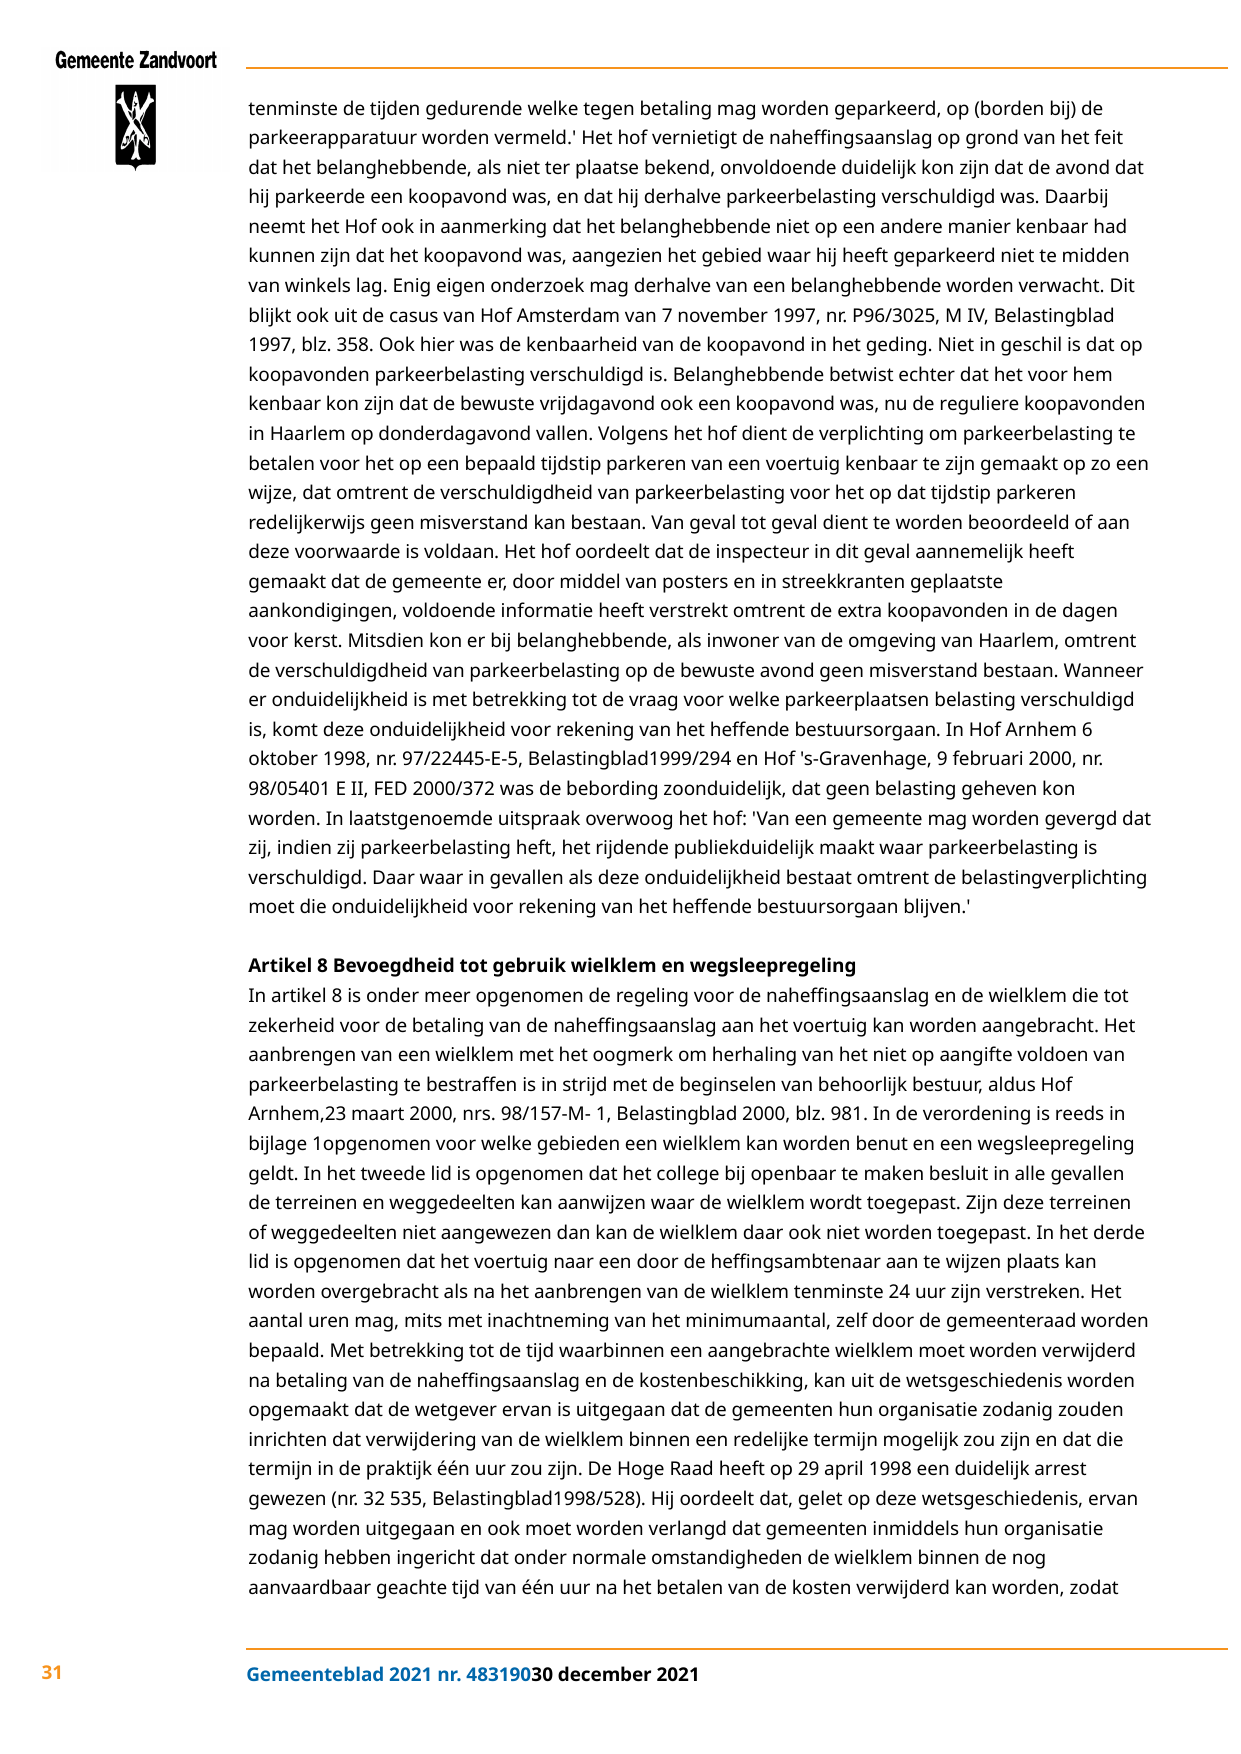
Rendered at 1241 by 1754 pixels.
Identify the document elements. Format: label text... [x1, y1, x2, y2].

picture [41, 47, 231, 172]
text In artikel 8 is onder meer opgenomen de regeling voor de naheffingsaanslag en de wielklem die tot zekerheid voor de betaling van de naheffingsaanslag aan het voertuig kan worden aangebracht. Het aanbrengen van een wielklem met het oogmerk om herhaling van het niet op aangifte voldoen van parkeerbelasting te bestraffen is in strijd met de beginselen van behoorlijk bestuur, aldus Hof Arnhem,23 maart 2000, nrs. 98/157-M- 1, Belastingblad 2000, blz. 981. In de verordening is reeds in bijlage 1opgenomen voor welke gebieden een wielklem kan worden benut en een wegsleepregeling geldt. In het tweede lid is opgenomen dat het college bij openbaar te maken besluit in alle gevallen de terreinen en weggedeelten kan aanwijzen waar de wielklem wordt toegepast. Zijn deze terreinen of weggedeelten niet aangewezen dan kan de wielklem daar ook niet worden toegepast. In het derde lid is opgenomen dat het voertuig naar een door de heffingsambtenaar aan te wijzen plaats kan worden overgebracht als na het aanbrengen van de wielklem tenminste 24 uur zijn verstreken. Het aantal uren mag, mits met inachtneming van het minimumaantal, zelf door de gemeenteraad worden bepaald. Met betrekking tot de tijd waarbinnen een aangebrachte wielklem moet worden verwijderd na betaling van de naheffingsaanslag en de kostenbeschikking, kan uit de wetsgeschiedenis worden opgemaakt dat de wetgever ervan is uitgegaan dat de gemeenten hun organisatie zodanig zouden inrichten dat verwijdering van de wielklem binnen een redelijke termijn mogelijk zou zijn en dat die termijn in de praktijk één uur zou zijn. De Hoge Raad heeft op 29 april 1998 een duidelijk arrest gewezen (nr. 32 535, Belastingblad1998/528). Hij oordeelt dat, gelet op deze wetsgeschiedenis, ervan mag worden uitgegaan en ook moet worden verlangd dat gemeenten inmiddels hun organisatie zodanig hebben ingericht dat onder normale omstandigheden de wielklem binnen de nog aanvaardbaar geachte tijd van één uur na het betalen van de kosten verwijderd kan worden, zodat [248, 982, 1152, 1600]
text Artikel 8 Bevoegdheid tot gebruik wielklem en wegsleepregeling [248, 953, 1152, 978]
text tenminste de tijden gedurende welke tegen betaling mag worden geparkeerd, op (borden bij) de parkeerapparatuur worden vermeld.' Het hof vernietigt de naheffingsaanslag op grond van het feit dat het belanghebbende, als niet ter plaatse bekend, onvoldoende duidelijk kon zijn dat de avond dat hij parkeerde een koopavond was, en dat hij derhalve parkeerbelasting verschuldigd was. Daarbij neemt het Hof ook in aanmerking dat het belanghebbende niet op een andere manier kenbaar had kunnen zijn dat het koopavond was, aangezien het gebied waar hij heeft geparkeerd niet te midden van winkels lag. Enig eigen onderzoek mag derhalve van een belanghebbende worden verwacht. Dit blijkt ook uit de casus van Hof Amsterdam van 7 november 1997, nr. P96/3025, M IV, Belastingblad 1997, blz. 358. Ook hier was de kenbaarheid van de koopavond in het geding. Niet in geschil is dat op koopavonden parkeerbelasting verschuldigd is. Belanghebbende betwist echter dat het voor hem kenbaar kon zijn dat de bewuste vrijdagavond ook een koopavond was, nu de reguliere koopavonden in Haarlem op donderdagavond vallen. Volgens het hof dient de verplichting om parkeerbelasting te betalen voor het op een bepaald tijdstip parkeren van een voertuig kenbaar te zijn gemaakt op zo een wijze, dat omtrent de verschuldigdheid van parkeerbelasting voor het op dat tijdstip parkeren redelijkerwijs geen misverstand kan bestaan. Van geval tot geval dient te worden beoordeeld of aan deze voorwaarde is voldaan. Het hof oordeelt dat de inspecteur in dit geval aannemelijk heeft gemaakt dat de gemeente er, door middel van posters en in streekkranten geplaatste aankondigingen, voldoende informatie heeft verstrekt omtrent de extra koopavonden in de dagen voor kerst. Mitsdien kon er bij belanghebbende, als inwoner van de omgeving van Haarlem, omtrent de verschuldigdheid van parkeerbelasting op de bewuste avond geen misverstand bestaan. Wanneer er onduidelijkheid is met betrekking tot de vraag voor welke parkeerplaatsen belasting verschuldigd is, komt deze onduidelijkheid voor rekening van het heffende bestuursorgaan. In Hof Arnhem 6 oktober 1998, nr. 97/22445-E-5, Belastingblad1999/294 en Hof 's-Gravenhage, 9 februari 2000, nr. 98/05401 E II, FED 2000/372 was de bebording zoonduidelijk, dat geen belasting geheven kon worden. In laatstgenoemde uitspraak overwoog het hof: 'Van een gemeente mag worden gevergd dat zij, indien zij parkeerbelasting heft, het rijdende publiekduidelijk maakt waar parkeerbelasting is verschuldigd. Daar waar in gevallen als deze onduidelijkheid bestaat omtrent de belastingverplichting moet die onduidelijkheid voor rekening van het heffende bestuursorgaan blijven.' [248, 95, 1152, 919]
